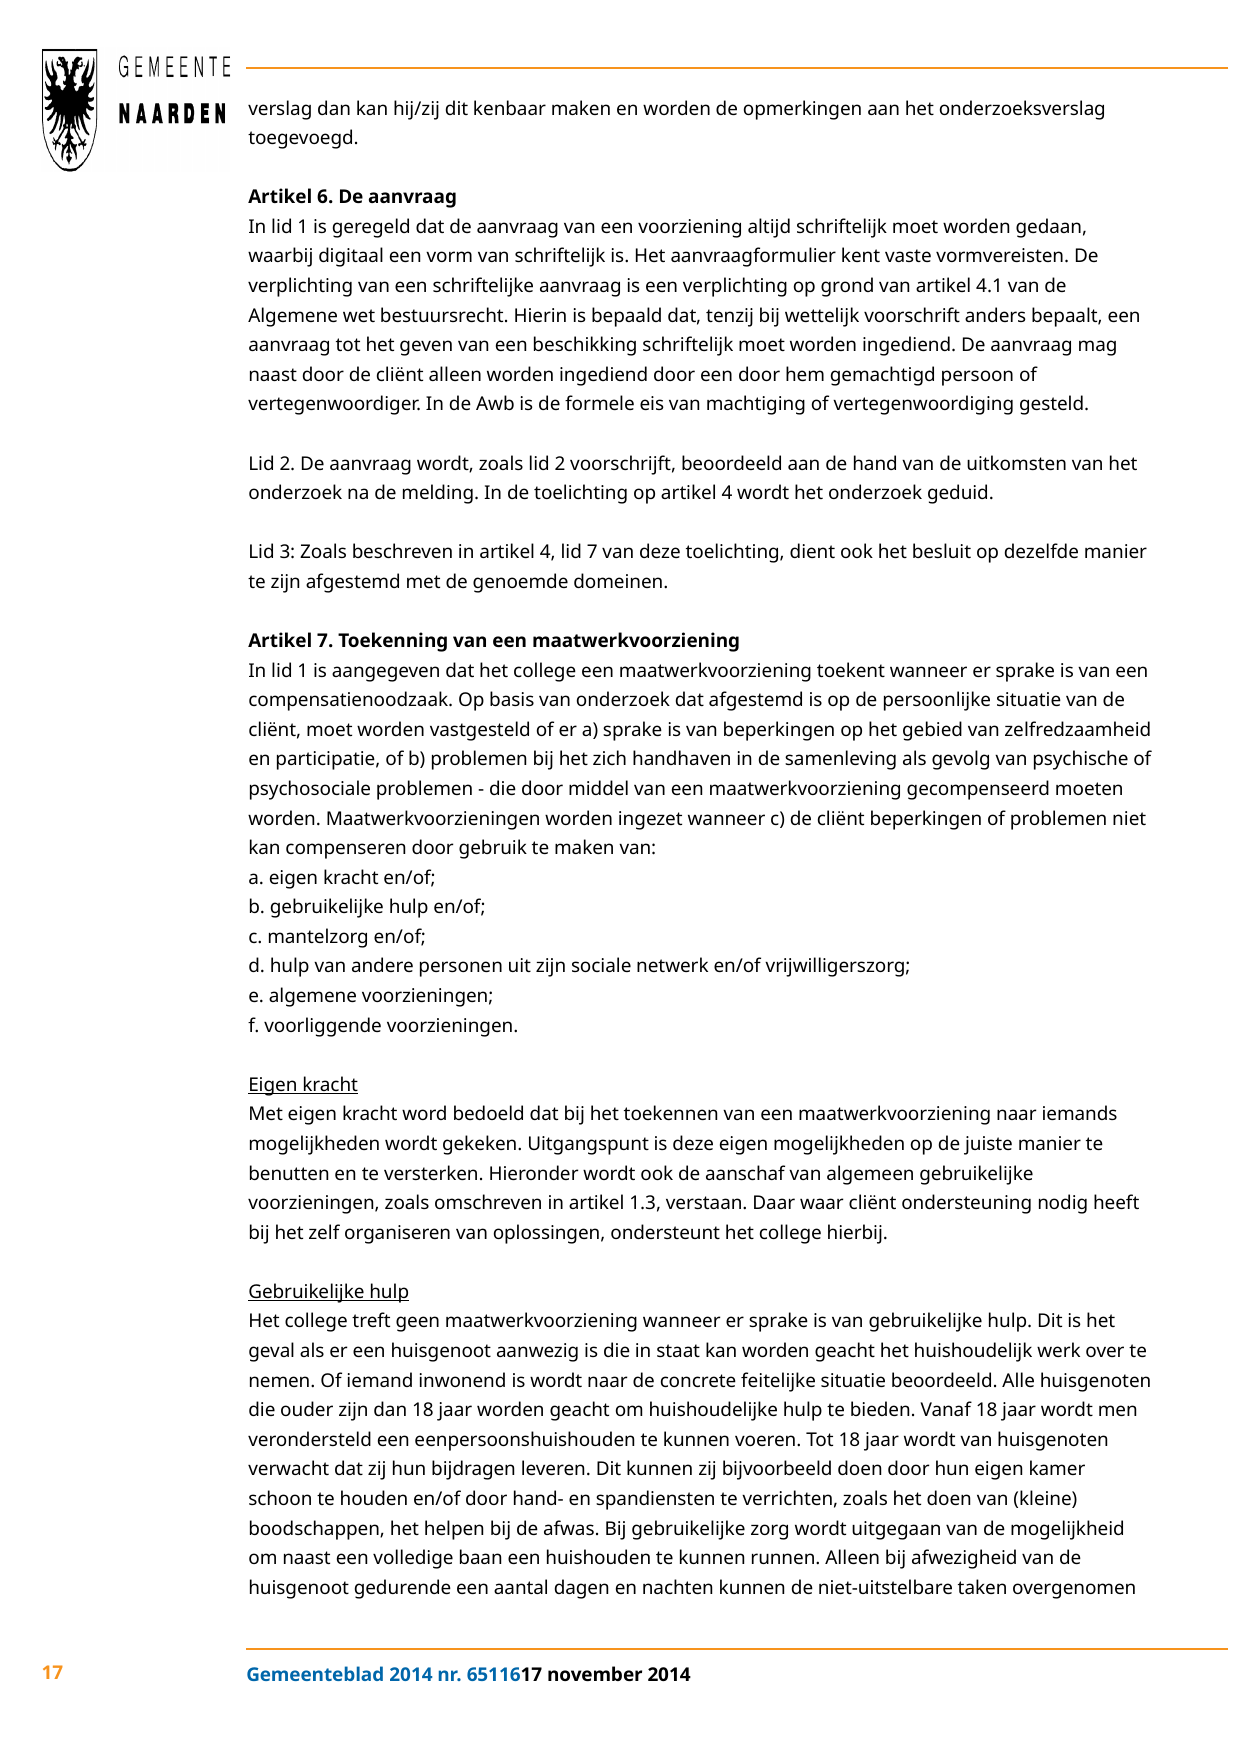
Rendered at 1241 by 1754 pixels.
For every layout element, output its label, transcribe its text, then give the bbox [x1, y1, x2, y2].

picture [41, 47, 231, 172]
text f. voorliggende voorzieningen. [248, 1012, 1152, 1038]
text Artikel 7. Toekenning van een maatwerkvoorziening [248, 627, 1152, 653]
text In lid 1 is geregeld dat de aanvraag van een voorziening altijd schriftelijk moet worden gedaan, waarbij digitaal een vorm van schriftelijk is. Het aanvraagformulier kent vaste vormvereisten. De verplichting van een schriftelijke aanvraag is een verplichting op grond van artikel 4.1 van de Algemene wet bestuursrecht. Hierin is bepaald dat, tenzij bij wettelijk voorschrift anders bepaalt, een aanvraag tot het geven van een beschikking schriftelijk moet worden ingediend. De aanvraag mag naast door de cliënt alleen worden ingediend door een door hem gemachtigd persoon of vertegenwoordiger. In de Awb is de formele eis van machtiging of vertegenwoordiging gesteld. [248, 213, 1152, 416]
text Met eigen kracht word bedoeld dat bij het toekennen van een maatwerkvoorziening naar iemands mogelijkheden wordt gekeken. Uitgangspunt is deze eigen mogelijkheden op de juiste manier te benutten en te versterken. Hieronder wordt ook de aanschaf van algemeen gebruikelijke voorzieningen, zoals omschreven in artikel 1.3, verstaan. Daar waar cliënt ondersteuning nodig heeft bij het zelf organiseren van oplossingen, ondersteunt het college hierbij. [248, 1101, 1152, 1245]
text a. eigen kracht en/of; [248, 864, 1152, 890]
text d. hulp van andere personen uit zijn sociale netwerk en/of vrijwilligerszorg; [248, 953, 1152, 978]
text Artikel 6. De aanvraag [248, 183, 1152, 209]
text Het college treft geen maatwerkvoorziening wanneer er sprake is van gebruikelijke hulp. Dit is het geval als er een huisgenoot aanwezig is die in staat kan worden geacht het huishoudelijk werk over te nemen. Of iemand inwonend is wordt naar de concrete feitelijke situatie beoordeeld. Alle huisgenoten die ouder zijn dan 18 jaar worden geacht om huishoudelijke hulp te bieden. Vanaf 18 jaar wordt men verondersteld een eenpersoonshuishouden te kunnen voeren. Tot 18 jaar wordt van huisgenoten verwacht dat zij hun bijdragen leveren. Dit kunnen zij bijvoorbeeld doen door hun eigen kamer schoon te houden en/of door hand- en spandiensten te verrichten, zoals het doen van (kleine) boodschappen, het helpen bij de afwas. Bij gebruikelijke zorg wordt uitgegaan van de mogelijkheid om naast een volledige baan een huishouden te kunnen runnen. Alleen bij afwezigheid van de huisgenoot gedurende een aantal dagen en nachten kunnen de niet-uitstelbare taken overgenomen [248, 1308, 1152, 1600]
text b. gebruikelijke hulp en/of; [248, 893, 1152, 919]
text e. algemene voorzieningen; [248, 982, 1152, 1008]
text c. mantelzorg en/of; [248, 923, 1152, 949]
text verslag dan kan hij/zij dit kenbaar maken en worden de opmerkingen aan het onderzoeksverslag toegevoegd. [248, 95, 1152, 150]
text Lid 2. De aanvraag wordt, zoals lid 2 voorschrijft, beoordeeld aan de hand van de uitkomsten van het onderzoek na de melding. In de toelichting op artikel 4 wordt het onderzoek geduid. [248, 450, 1152, 505]
text Gebruikelijke hulp [248, 1278, 1152, 1304]
text Eigen kracht [248, 1071, 1152, 1097]
text In lid 1 is aangegeven dat het college een maatwerkvoorziening toekent wanneer er sprake is van een compensatienoodzaak. Op basis van onderzoek dat afgestemd is op de persoonlijke situatie van de cliënt, moet worden vastgesteld of er a) sprake is van beperkingen op het gebied van zelfredzaamheid en participatie, of b) problemen bij het zich handhaven in de samenleving als gevolg van psychische of psychosociale problemen - die door middel van een maatwerkvoorziening gecompenseerd moeten worden. Maatwerkvoorzieningen worden ingezet wanneer c) de cliënt beperkingen of problemen niet kan compenseren door gebruik te maken van: [248, 657, 1152, 860]
text Lid 3: Zoals beschreven in artikel 4, lid 7 van deze toelichting, dient ook het besluit op dezelfde manier te zijn afgestemd met de genoemde domeinen. [248, 538, 1152, 594]
